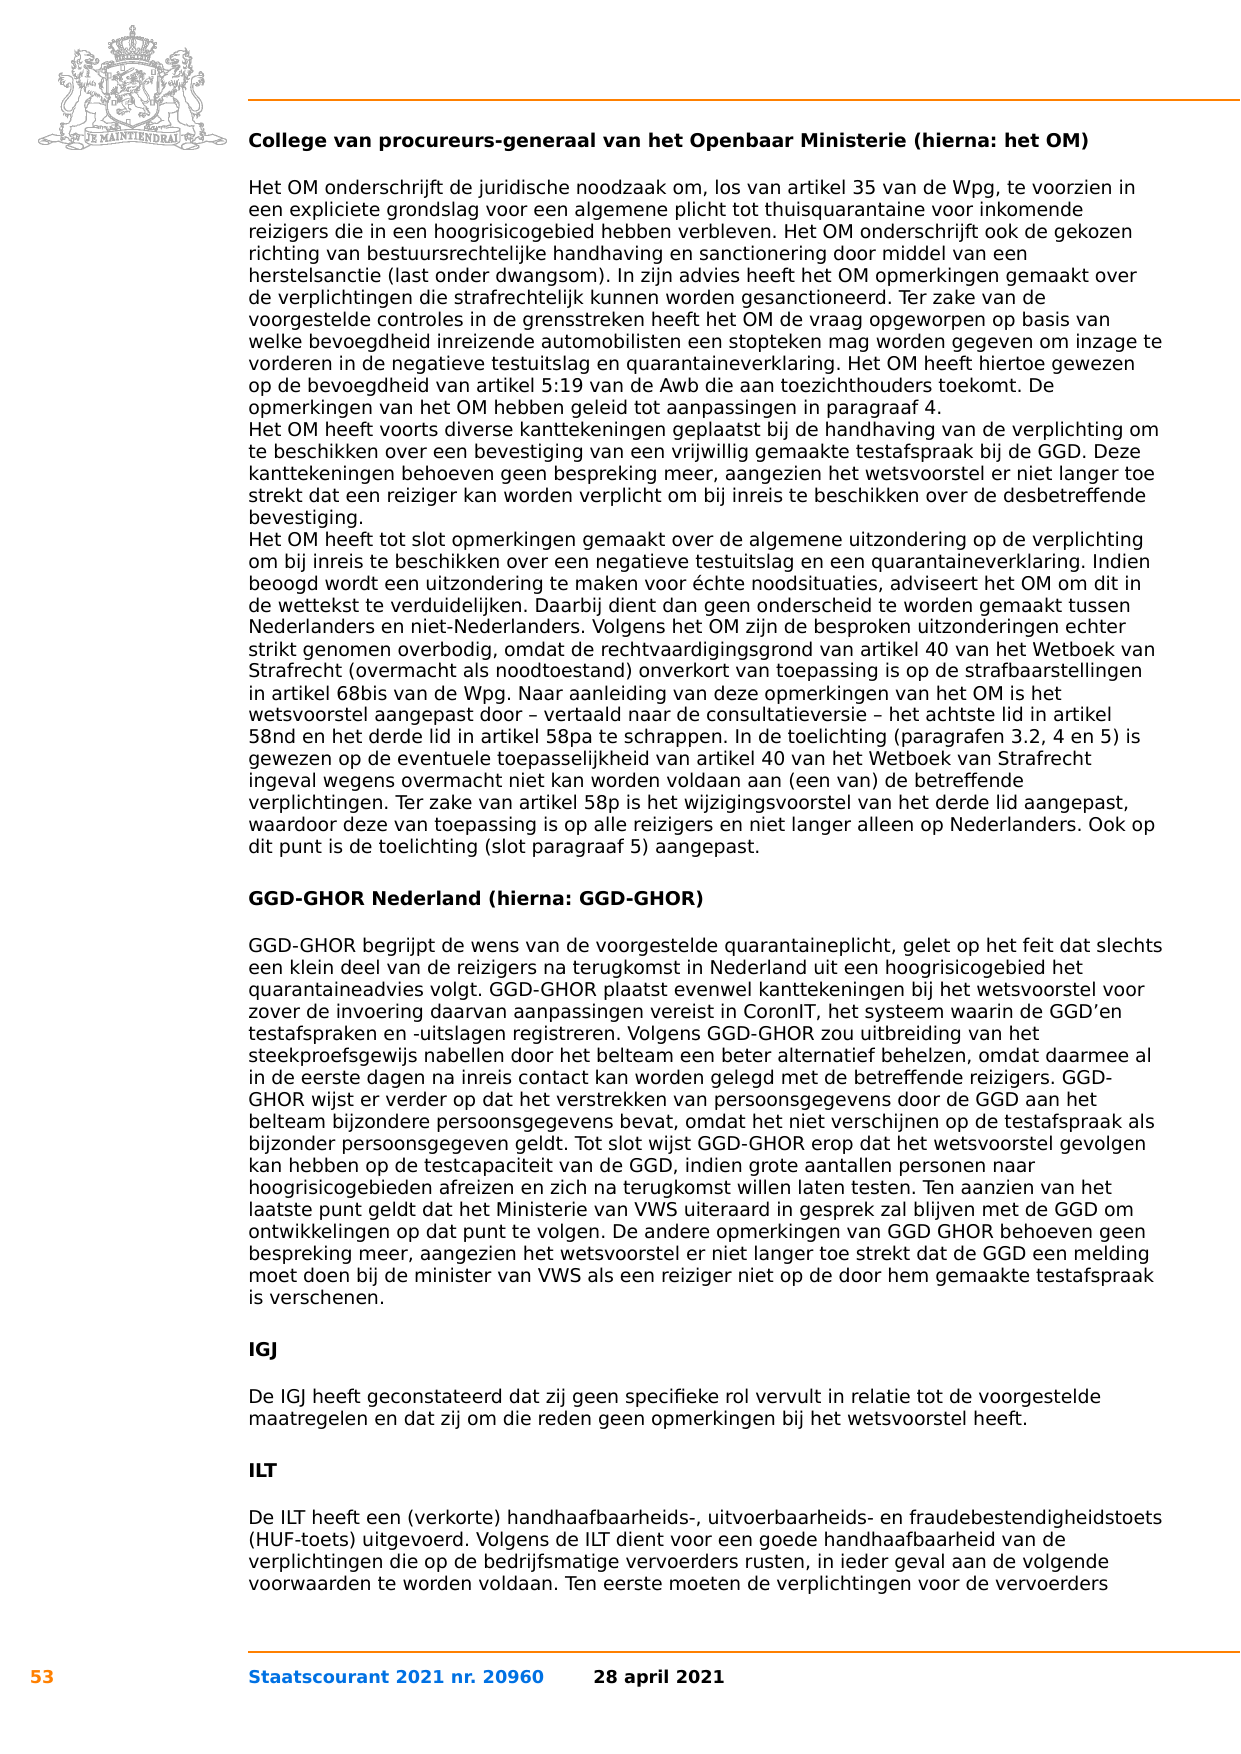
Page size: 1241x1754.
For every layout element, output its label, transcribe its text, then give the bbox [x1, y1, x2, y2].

text Het OM heeft voorts diverse kanttekeningen geplaatst bij de handhaving van de verplichting om te beschikken over een bevestiging van een vrijwillig gemaakte testafspraak bij de GGD. Deze kanttekeningen behoeven geen bespreking meer, aangezien het wetsvoorstel er niet langer toe strekt dat een reiziger kan worden verplicht om bij inreis te beschikken over de desbetreffende bevestiging. [248, 419, 1163, 528]
subtitle GGD-GHOR Nederland (hierna: GGD-GHOR) [248, 888, 1163, 910]
picture [38, 25, 227, 150]
text De ILT heeft een (verkorte) handhaafbaarheids-, uitvoerbaarheids- en fraudebestendigheidstoets (HUF-toets) uitgevoerd. Volgens de ILT dient voor een goede handhaafbaarheid van de verplichtingen die op de bedrijfsmatige vervoerders rusten, in ieder geval aan de volgende voorwaarden te worden voldaan. Ten eerste moeten de verplichtingen voor de vervoerders [248, 1507, 1163, 1595]
text De IGJ heeft geconstateerd dat zij geen specifieke rol vervult in relatie tot de voorgestelde maatregelen en dat zij om die reden geen opmerkingen bij het wetsvoorstel heeft. [248, 1386, 1163, 1430]
subtitle ILT [248, 1460, 1163, 1482]
text GGD-GHOR begrijpt de wens van de voorgestelde quarantaineplicht, gelet op het feit dat slechts een klein deel van de reizigers na terugkomst in Nederland uit een hoogrisicogebied het quarantaineadvies volgt. GGD-GHOR plaatst evenwel kanttekeningen bij het wetsvoorstel voor zover de invoering daarvan aanpassingen vereist in CoronIT, het systeem waarin de GGD’en testafspraken en -uitslagen registreren. Volgens GGD-GHOR zou uitbreiding van het steekproefsgewijs nabellen door het belteam een beter alternatief behelzen, omdat daarmee al in de eerste dagen na inreis contact kan worden gelegd met de betreffende reizigers. GGD-GHOR wijst er verder op dat het verstrekken van persoonsgegevens door de GGD aan het belteam bijzondere persoonsgegevens bevat, omdat het niet verschijnen op de testafspraak als bijzonder persoonsgegeven geldt. Tot slot wijst GGD-GHOR erop dat het wetsvoorstel gevolgen kan hebben op de testcapaciteit van de GGD, indien grote aantallen personen naar hoogrisicogebieden afreizen en zich na terugkomst willen laten testen. Ten aanzien van het laatste punt geldt dat het Ministerie van VWS uiteraard in gesprek zal blijven met de GGD om ontwikkelingen op dat punt te volgen. De andere opmerkingen van GGD GHOR behoeven geen bespreking meer, aangezien het wetsvoorstel er niet langer toe strekt dat de GGD een melding moet doen bij de minister van VWS als een reiziger niet op de door hem gemaakte testafspraak is verschenen. [248, 935, 1163, 1309]
subtitle College van procureurs-generaal van het Openbaar Ministerie (hierna: het OM) [248, 130, 1163, 152]
text Het OM onderschrijft de juridische noodzaak om, los van artikel 35 van de Wpg, te voorzien in een expliciete grondslag voor een algemene plicht tot thuisquarantaine voor inkomende reizigers die in een hoogrisicogebied hebben verbleven. Het OM onderschrijft ook de gekozen richting van bestuursrechtelijke handhaving en sanctionering door middel van een herstelsanctie (last onder dwangsom). In zijn advies heeft het OM opmerkingen gemaakt over de verplichtingen die strafrechtelijk kunnen worden gesanctioneerd. Ter zake van de voorgestelde controles in de grensstreken heeft het OM de vraag opgeworpen op basis van welke bevoegdheid inreizende automobilisten een stopteken mag worden gegeven om inzage te vorderen in de negatieve testuitslag en quarantaineverklaring. Het OM heeft hiertoe gewezen op de bevoegdheid van artikel 5:19 van de Awb die aan toezichthouders toekomt. De opmerkingen van het OM hebben geleid tot aanpassingen in paragraaf 4. [248, 177, 1163, 419]
subtitle IGJ [248, 1339, 1163, 1361]
text Het OM heeft tot slot opmerkingen gemaakt over de algemene uitzondering op de verplichting om bij inreis te beschikken over een negatieve testuitslag en een quarantaineverklaring. Indien beoogd wordt een uitzondering te maken voor échte noodsituaties, adviseert het OM om dit in de wettekst te verduidelijken. Daarbij dient dan geen onderscheid te worden gemaakt tussen Nederlanders en niet-Nederlanders. Volgens het OM zijn de besproken uitzonderingen echter strikt genomen overbodig, omdat de rechtvaardigingsgrond van artikel 40 van het Wetboek van Strafrecht (overmacht als noodtoestand) onverkort van toepassing is op de strafbaarstellingen in artikel 68bis van de Wpg. Naar aanleiding van deze opmerkingen van het OM is het wetsvoorstel aangepast door – vertaald naar de consultatieversie – het achtste lid in artikel 58nd en het derde lid in artikel 58pa te schrappen. In de toelichting (paragrafen 3.2, 4 en 5) is gewezen op de eventuele toepasselijkheid van artikel 40 van het Wetboek van Strafrecht ingeval wegens overmacht niet kan worden voldaan aan (een van) de betreffende verplichtingen. Ter zake van artikel 58p is het wijzigingsvoorstel van het derde lid aangepast, waardoor deze van toepassing is op alle reizigers en niet langer alleen op Nederlanders. Ook op dit punt is de toelichting (slot paragraaf 5) aangepast. [248, 528, 1163, 858]
